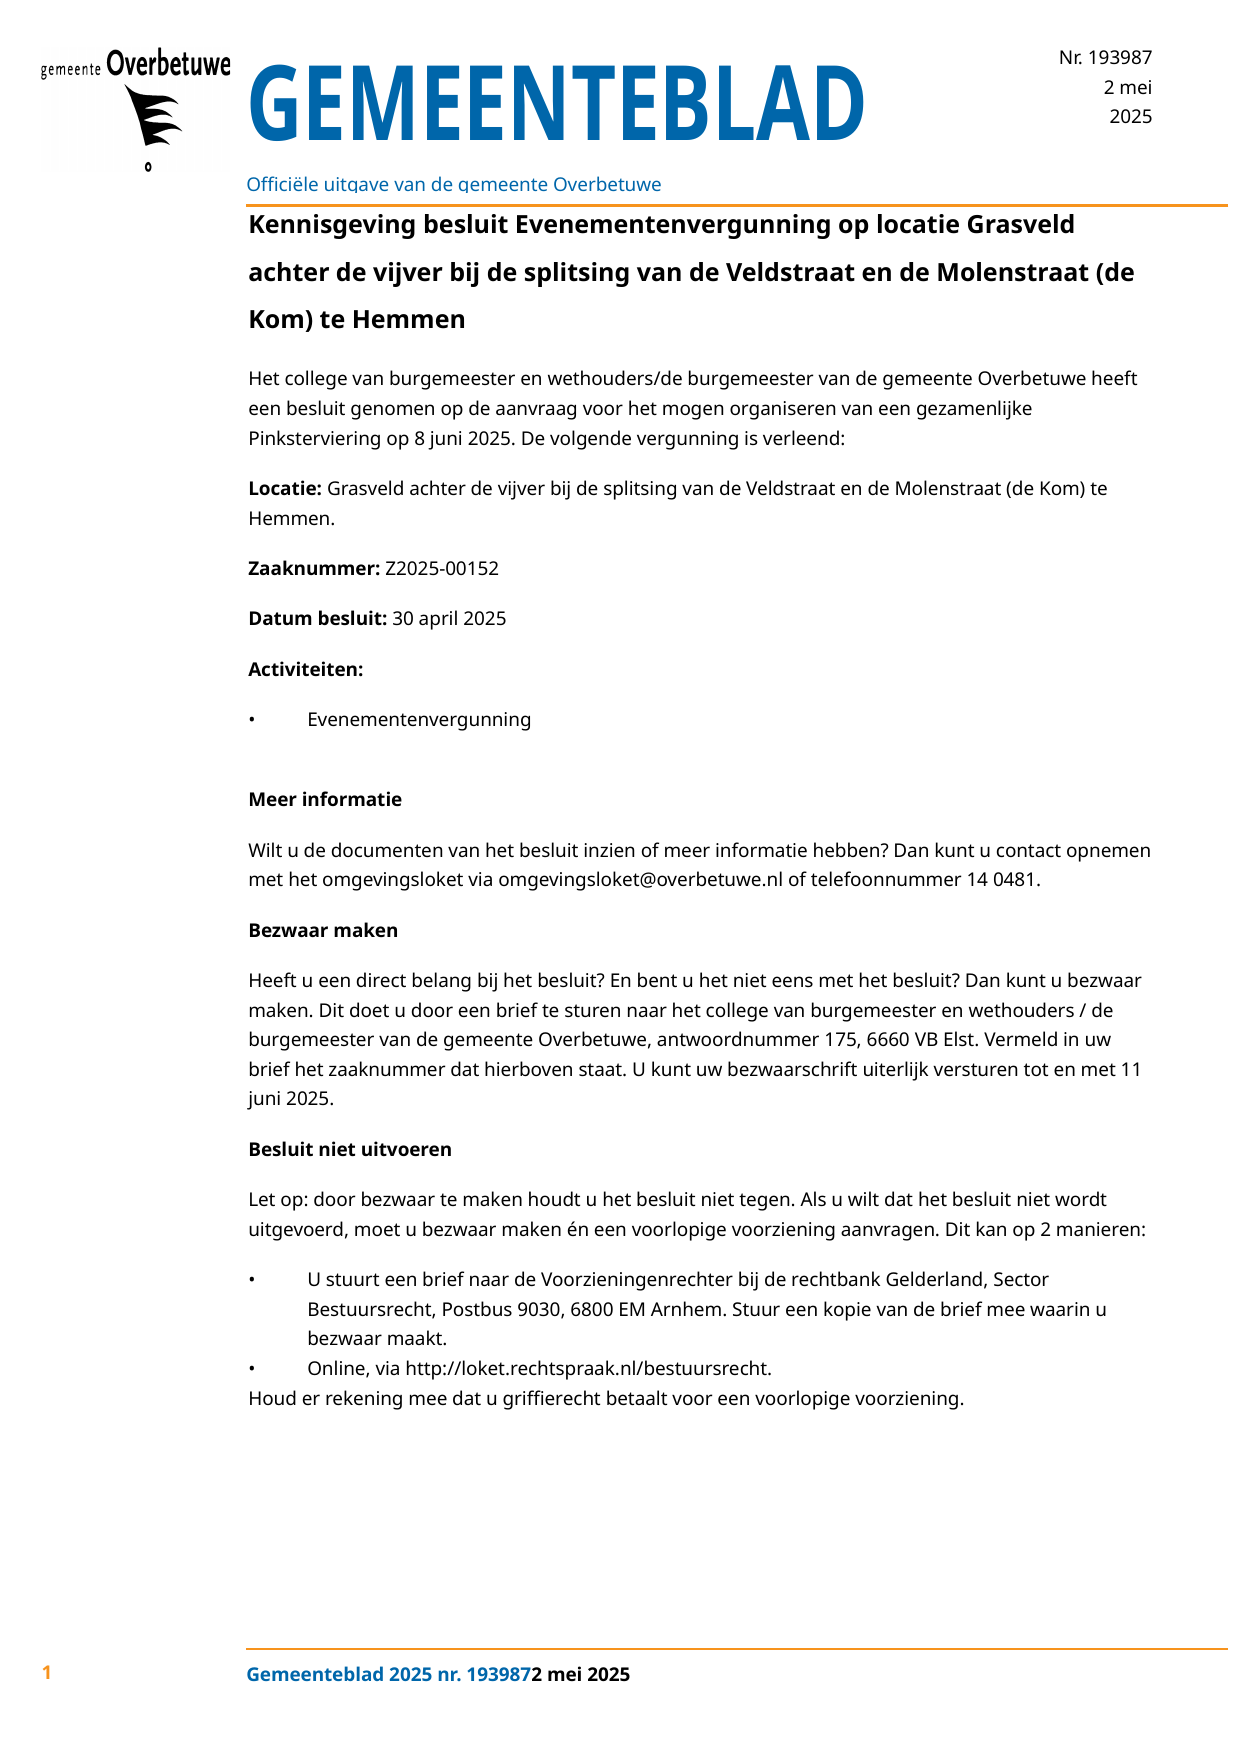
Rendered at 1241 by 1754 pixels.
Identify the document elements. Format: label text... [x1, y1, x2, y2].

list Evenementenvergunning [248, 706, 1152, 732]
text Meer informatie [248, 786, 1152, 812]
text Het college van burgemeester en wethouders/de burgemeester van de gemeente Overbetuwe heeft een besluit genomen op de aanvraag voor het mogen organiseren van een gezamenlijke Pinksterviering op 8 juni 2025. De volgende vergunning is verleend: [248, 366, 1152, 450]
text Wilt u de documenten van het besluit inzien of meer informatie hebben? Dan kunt u contact opnemen met het omgevingsloket via omgevingsloket@overbetuwe.nl of telefoonnummer 14 0481. [248, 837, 1152, 892]
text Zaaknummer: Z2025-00152 [248, 555, 1152, 581]
text Besluit niet uitvoeren [248, 1136, 1152, 1162]
text Kennisgeving besluit Evenementenvergunning op locatie Grasveld achter de vijver bij de splitsing van de Veldstraat en de Molenstraat (de Kom) te Hemmen [248, 207, 1152, 336]
picture [41, 47, 231, 172]
text Datum besluit: 30 april 2025 [248, 606, 1152, 631]
text Bezwaar maken [248, 917, 1152, 942]
list U stuurt een brief naar de Voorzieningenrechter bij de rechtbank Gelderland, Sector Bestuursrecht, Postbus 9030, 6800 EM Arnhem. Stuur een kopie van de brief mee waarin u bezwaar maakt. [248, 1266, 1152, 1351]
text Activiteiten: [248, 656, 1152, 682]
text Houd er rekening mee dat u griffierecht betaalt voor een voorlopige voorziening. [248, 1385, 1152, 1410]
text Heeft u een direct belang bij het besluit? En bent u het niet eens met het besluit? Dan kunt u bezwaar maken. Dit doet u door een brief te sturen naar het college van burgemeester en wethouders / de burgemeester van de gemeente Overbetuwe, antwoordnummer 175, 6660 VB Elst. Vermeld in uw brief het zaaknummer dat hierboven staat. U kunt uw bezwaarschrift uiterlijk versturen tot en met 11 juni 2025. [248, 967, 1152, 1111]
text Let op: door bezwaar te maken houdt u het besluit niet tegen. Als u wilt dat het besluit niet wordt uitgevoerd, moet u bezwaar maken én een voorlopige voorziening aanvragen. Dit kan op 2 manieren: [248, 1186, 1152, 1242]
text Locatie: Grasveld achter de vijver bij de splitsing van de Veldstraat en de Molenstraat (de Kom) te Hemmen. [248, 475, 1152, 530]
list Online, via http://loket.rechtspraak.nl/bestuursrecht. [248, 1355, 1152, 1381]
